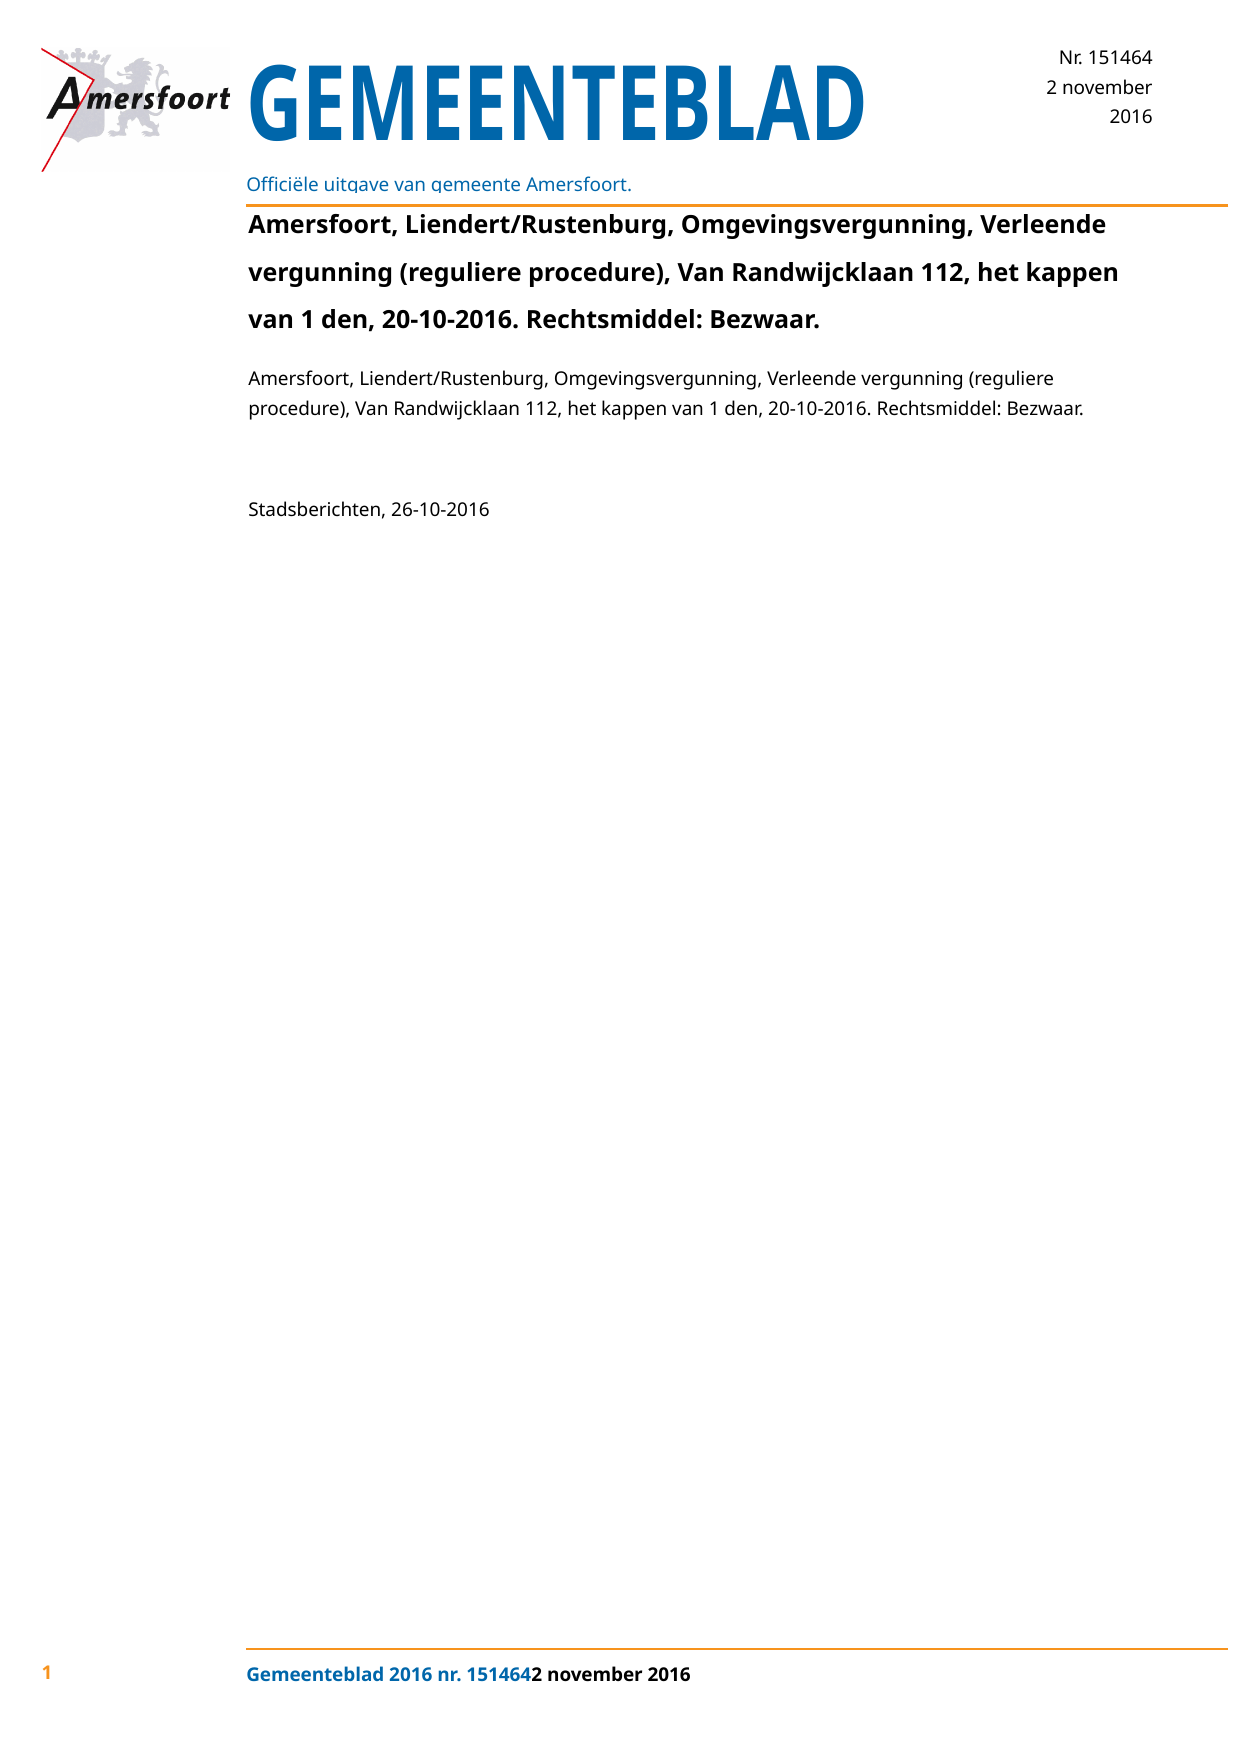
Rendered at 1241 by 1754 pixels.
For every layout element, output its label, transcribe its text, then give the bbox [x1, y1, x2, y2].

text Amersfoort, Liendert/Rustenburg, Omgevingsvergunning, Verleende vergunning (reguliere procedure), Van Randwijcklaan 112, het kappen van 1 den, 20-10-2016. Rechtsmiddel: Bezwaar. [248, 366, 1152, 421]
text Amersfoort, Liendert/Rustenburg, Omgevingsvergunning, Verleende vergunning (reguliere procedure), Van Randwijcklaan 112, het kappen van 1 den, 20-10-2016. Rechtsmiddel: Bezwaar. [248, 207, 1152, 336]
picture [41, 47, 231, 172]
text Stadsberichten, 26-10-2016 [248, 496, 1152, 522]
